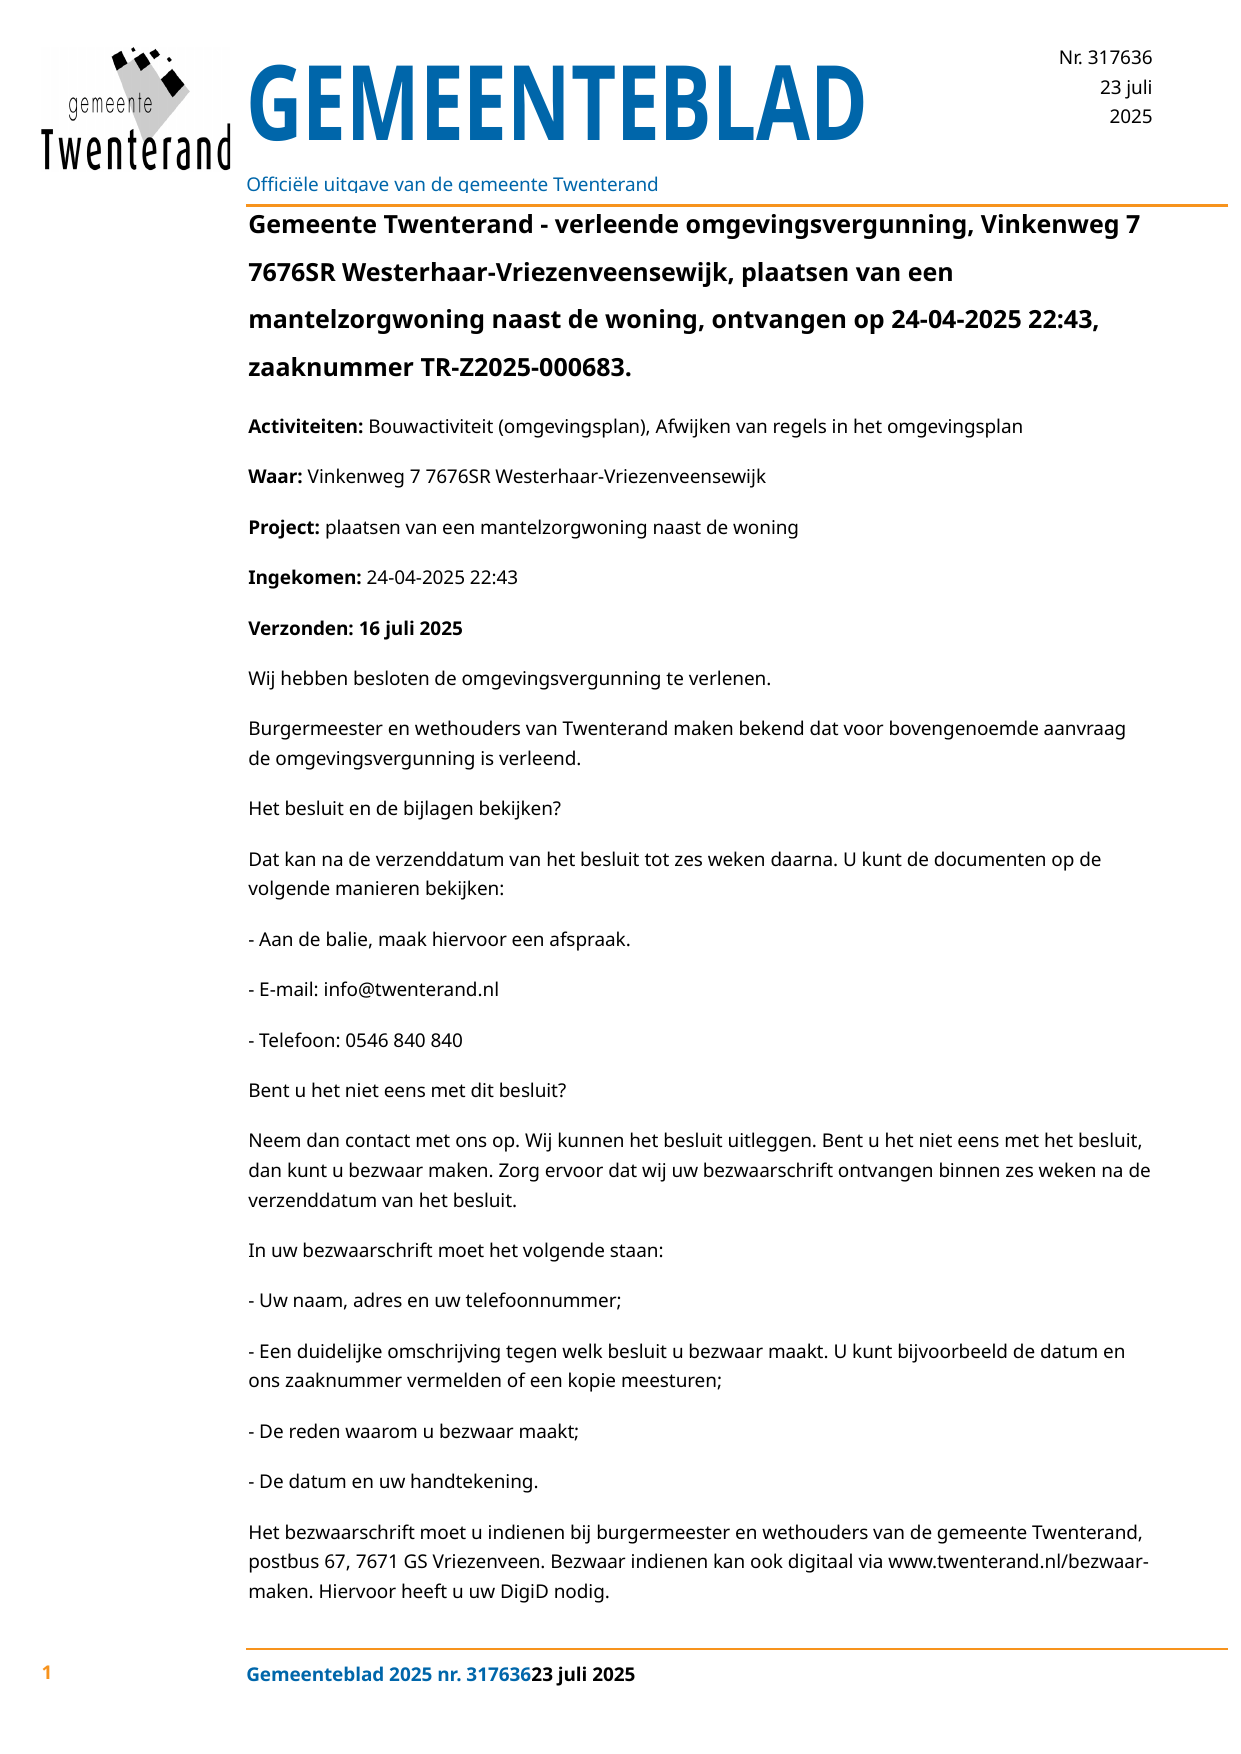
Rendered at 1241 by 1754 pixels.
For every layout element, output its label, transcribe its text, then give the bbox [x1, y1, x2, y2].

text Neem dan contact met ons op. Wij kunnen het besluit uitleggen. Bent u het niet eens met het besluit, dan kunt u bezwaar maken. Zorg ervoor dat wij uw bezwaarschrift ontvangen binnen zes weken na de verzenddatum van het besluit. [248, 1128, 1152, 1213]
text - Telefoon: 0546 840 840 [248, 1027, 1152, 1053]
text - De reden waarom u bezwaar maakt; [248, 1418, 1152, 1444]
picture [41, 47, 231, 172]
text - Uw naam, adres en uw telefoonnummer; [248, 1288, 1152, 1313]
text Activiteiten: Bouwactiviteit (omgevingsplan), Afwijken van regels in het omgevingsplan [248, 413, 1152, 439]
text Burgermeester en wethouders van Twenterand maken bekend dat voor bovengenoemde aanvraag de omgevingsvergunning is verleend. [248, 716, 1152, 771]
text Het besluit en de bijlagen bekijken? [248, 796, 1152, 821]
text Wij hebben besloten de omgevingsvergunning te verlenen. [248, 665, 1152, 691]
text Verzonden: 16 juli 2025 [248, 615, 1152, 641]
text - Een duidelijke omschrijving tegen welk besluit u bezwaar maakt. U kunt bijvoorbeeld de datum en ons zaaknummer vermelden of een kopie meesturen; [248, 1338, 1152, 1393]
text Waar: Vinkenweg 7 7676SR Westerhaar-Vriezenveensewijk [248, 463, 1152, 489]
text Ingekomen: 24-04-2025 22:43 [248, 564, 1152, 590]
text - Aan de balie, maak hiervoor een afspraak. [248, 926, 1152, 952]
text Het bezwaarschrift moet u indienen bij burgermeester en wethouders van de gemeente Twenterand, postbus 67, 7671 GS Vriezenveen. Bezwaar indienen kan ook digitaal via www.twenterand.nl/bezwaar-maken. Hiervoor heeft u uw DigiD nodig. [248, 1519, 1152, 1604]
text Dat kan na de verzenddatum van het besluit tot zes weken daarna. U kunt de documenten op de volgende manieren bekijken: [248, 846, 1152, 901]
text Bent u het niet eens met dit besluit? [248, 1077, 1152, 1103]
text Project: plaatsen van een mantelzorgwoning naast de woning [248, 514, 1152, 540]
text In uw bezwaarschrift moet het volgende staan: [248, 1237, 1152, 1263]
text Gemeente Twenterand - verleende omgevingsvergunning, Vinkenweg 7 7676SR Westerhaar-Vriezenveensewijk, plaatsen van een mantelzorgwoning naast de woning, ontvangen op 24-04-2025 22:43, zaaknummer TR-Z2025-000683. [248, 207, 1152, 384]
text - E-mail: info@twenterand.nl [248, 976, 1152, 1002]
text - De datum en uw handtekening. [248, 1468, 1152, 1494]
